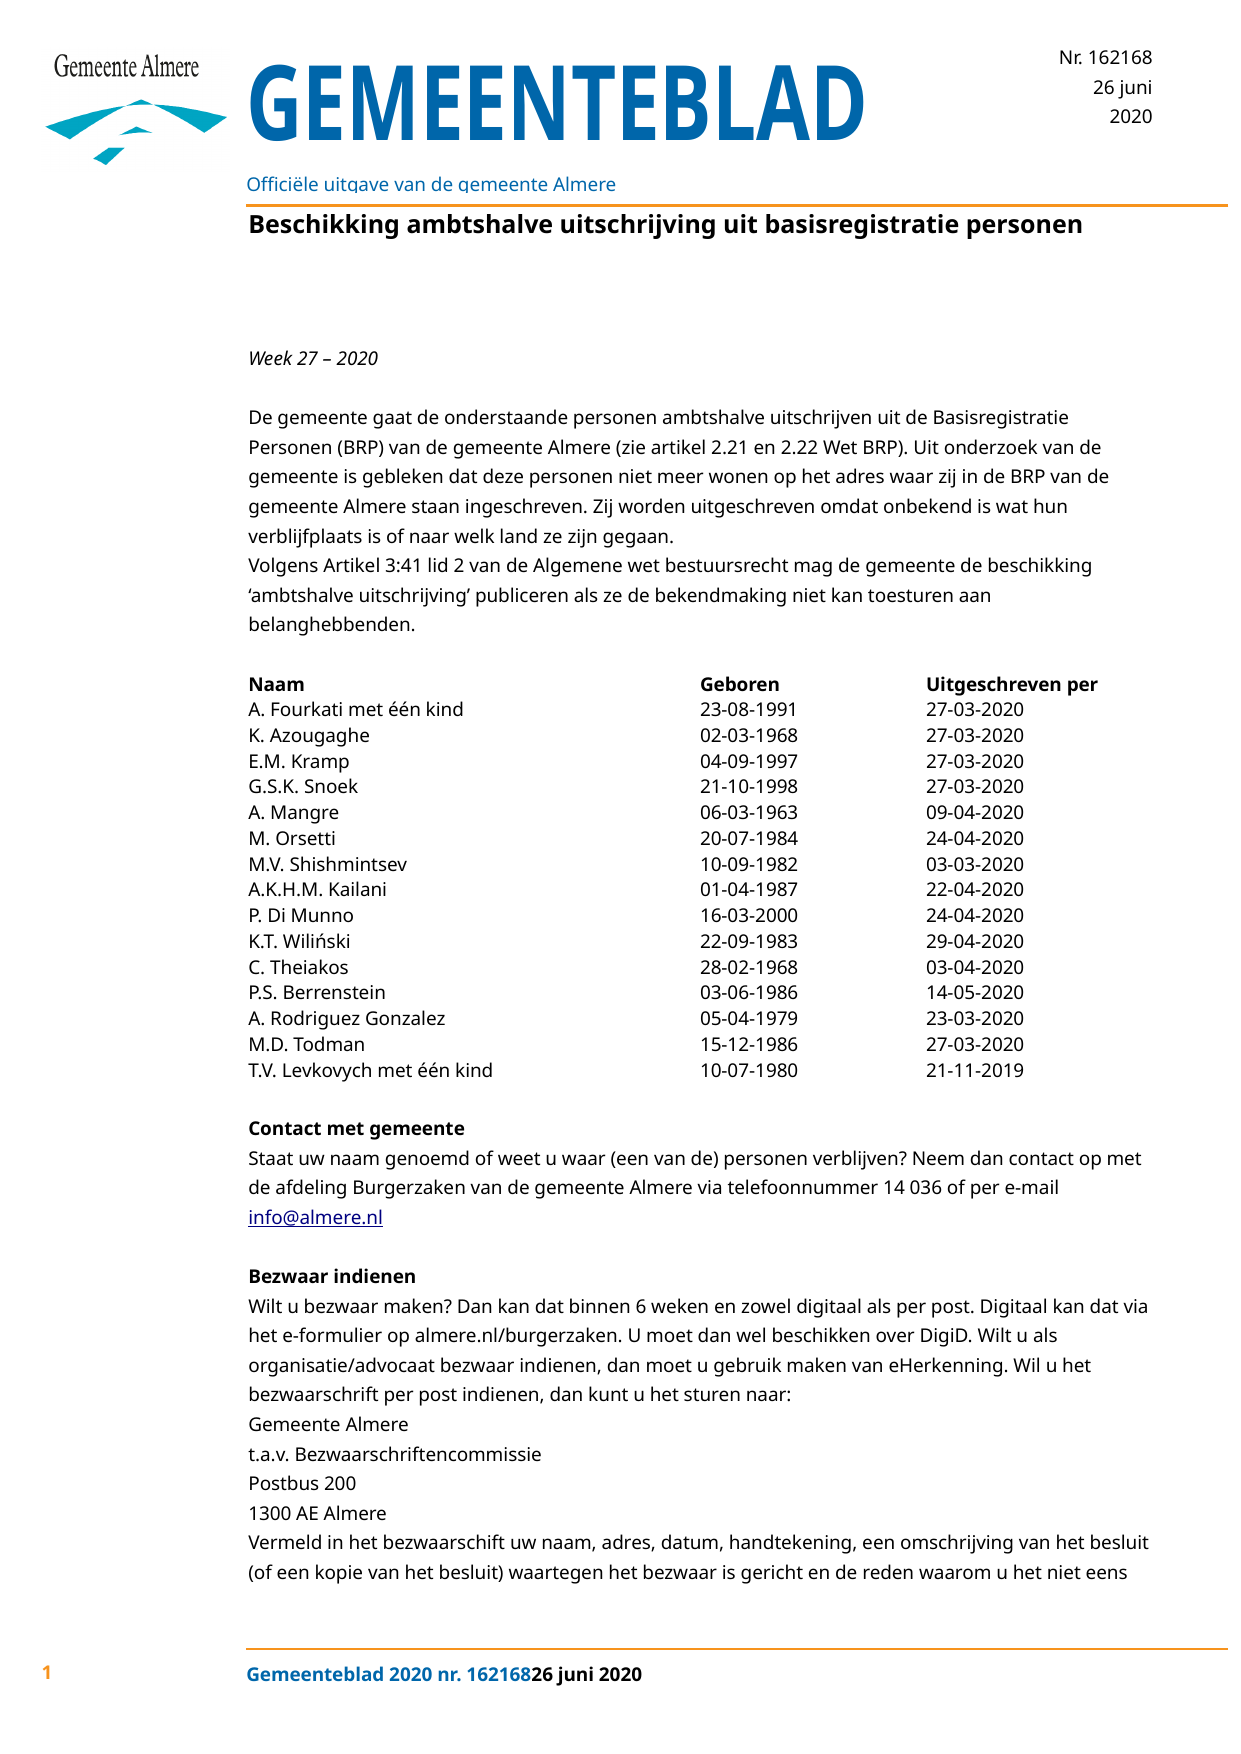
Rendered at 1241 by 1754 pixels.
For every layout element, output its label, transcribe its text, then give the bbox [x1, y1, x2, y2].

text Staat uw naam genoemd of weet u waar (een van de) personen verblijven? Neem dan contact op met de afdeling Burgerzaken van de gemeente Almere via telefoonnummer 14 036 of per e-mail info@almere.nl [248, 1145, 1152, 1230]
table_cell 01-04-1987 [700, 877, 926, 902]
text De gemeente gaat de onderstaande personen ambtshalve uitschrijven uit de Basisregistratie Personen (BRP) van de gemeente Almere (zie artikel 2.21 en 2.22 Wet BRP). Uit onderzoek van de gemeente is gebleken dat deze personen niet meer wonen op het adres waar zij in de BRP van de gemeente Almere staan ingeschreven. Zij worden uitgeschreven omdat onbekend is wat hun verblijfplaats is of naar welk land ze zijn gegaan. [248, 404, 1152, 548]
table_cell A.K.H.M. Kailani [248, 877, 700, 902]
table_cell 06-03-1963 [700, 800, 926, 825]
table_cell A. Rodriguez Gonzalez [248, 1005, 700, 1031]
table_cell C. Theiakos [248, 954, 700, 979]
table_cell 04-09-1997 [700, 748, 926, 774]
picture [41, 47, 231, 172]
table_cell 20-07-1984 [700, 825, 926, 851]
table_header Naam [248, 671, 700, 697]
table_cell 21-10-1998 [700, 774, 926, 799]
table_cell 15-12-1986 [700, 1031, 926, 1057]
table_cell A. Fourkati met één kind [248, 697, 700, 722]
text Gemeente Almere [248, 1411, 1152, 1437]
table_cell 23-08-1991 [700, 697, 926, 722]
table_cell G.S.K. Snoek [248, 774, 700, 799]
table_cell K. Azougaghe [248, 722, 700, 748]
table_cell 21-11-2019 [926, 1057, 1152, 1082]
table_cell 14-05-2020 [926, 980, 1152, 1005]
table_cell 24-04-2020 [926, 903, 1152, 928]
text Volgens Artikel 3:41 lid 2 van de Algemene wet bestuursrecht mag de gemeente de beschikking ‘ambtshalve uitschrijving’ publiceren als ze de bekendmaking niet kan toesturen aan belanghebbenden. [248, 552, 1152, 637]
table_cell 22-09-1983 [700, 928, 926, 954]
table_cell P.S. Berrenstein [248, 980, 700, 1005]
table_cell 16-03-2000 [700, 903, 926, 928]
table_cell 28-02-1968 [700, 954, 926, 979]
table_cell 27-03-2020 [926, 722, 1152, 748]
table_cell 09-04-2020 [926, 800, 1152, 825]
table_cell 03-06-1986 [700, 980, 926, 1005]
table_cell 05-04-1979 [700, 1005, 926, 1031]
table_cell 27-03-2020 [926, 774, 1152, 799]
table_cell M. Orsetti [248, 825, 700, 851]
table_cell 24-04-2020 [926, 825, 1152, 851]
table_cell 27-03-2020 [926, 1031, 1152, 1057]
table_cell 23-03-2020 [926, 1005, 1152, 1031]
table_cell 29-04-2020 [926, 928, 1152, 954]
text Beschikking ambtshalve uitschrijving uit basisregistratie personen [248, 207, 1152, 241]
table_cell M.V. Shishmintsev [248, 851, 700, 877]
table_cell 27-03-2020 [926, 697, 1152, 722]
text Postbus 200 [248, 1470, 1152, 1496]
table_cell M.D. Todman [248, 1031, 700, 1057]
table_cell P. Di Munno [248, 903, 700, 928]
text Contact met gemeente [248, 1115, 1152, 1141]
table_cell T.V. Levkovych met één kind [248, 1057, 700, 1082]
table_cell 02-03-1968 [700, 722, 926, 748]
table_cell 27-03-2020 [926, 748, 1152, 774]
table_cell 10-09-1982 [700, 851, 926, 877]
text t.a.v. Bezwaarschriftencommissie [248, 1441, 1152, 1466]
text Wilt u bezwaar maken? Dan kan dat binnen 6 weken en zowel digitaal als per post. Digitaal kan dat via het e-formulier op almere.nl/burgerzaken. U moet dan wel beschikken over DigiD. Wilt u als organisatie/advocaat bezwaar indienen, dan moet u gebruik maken van eHerkenning. Wil u het bezwaarschrift per post indienen, dan kunt u het sturen naar: [248, 1293, 1152, 1407]
table_header Uitgeschreven per [926, 671, 1152, 697]
table_cell 22-04-2020 [926, 877, 1152, 902]
text Week 27 – 2020 [248, 345, 1152, 371]
table_header Geboren [700, 671, 926, 697]
table_cell A. Mangre [248, 800, 700, 825]
text 1300 AE Almere [248, 1500, 1152, 1526]
text Vermeld in het bezwaarschift uw naam, adres, datum, handtekening, een omschrijving van het besluit (of een kopie van het besluit) waartegen het bezwaar is gericht en de reden waarom u het niet eens [248, 1529, 1152, 1585]
text Bezwaar indienen [248, 1263, 1152, 1289]
table_cell 10-07-1980 [700, 1057, 926, 1082]
table_cell K.T. Wiliński [248, 928, 700, 954]
table_cell 03-04-2020 [926, 954, 1152, 979]
table_cell E.M. Kramp [248, 748, 700, 774]
table_cell 03-03-2020 [926, 851, 1152, 877]
